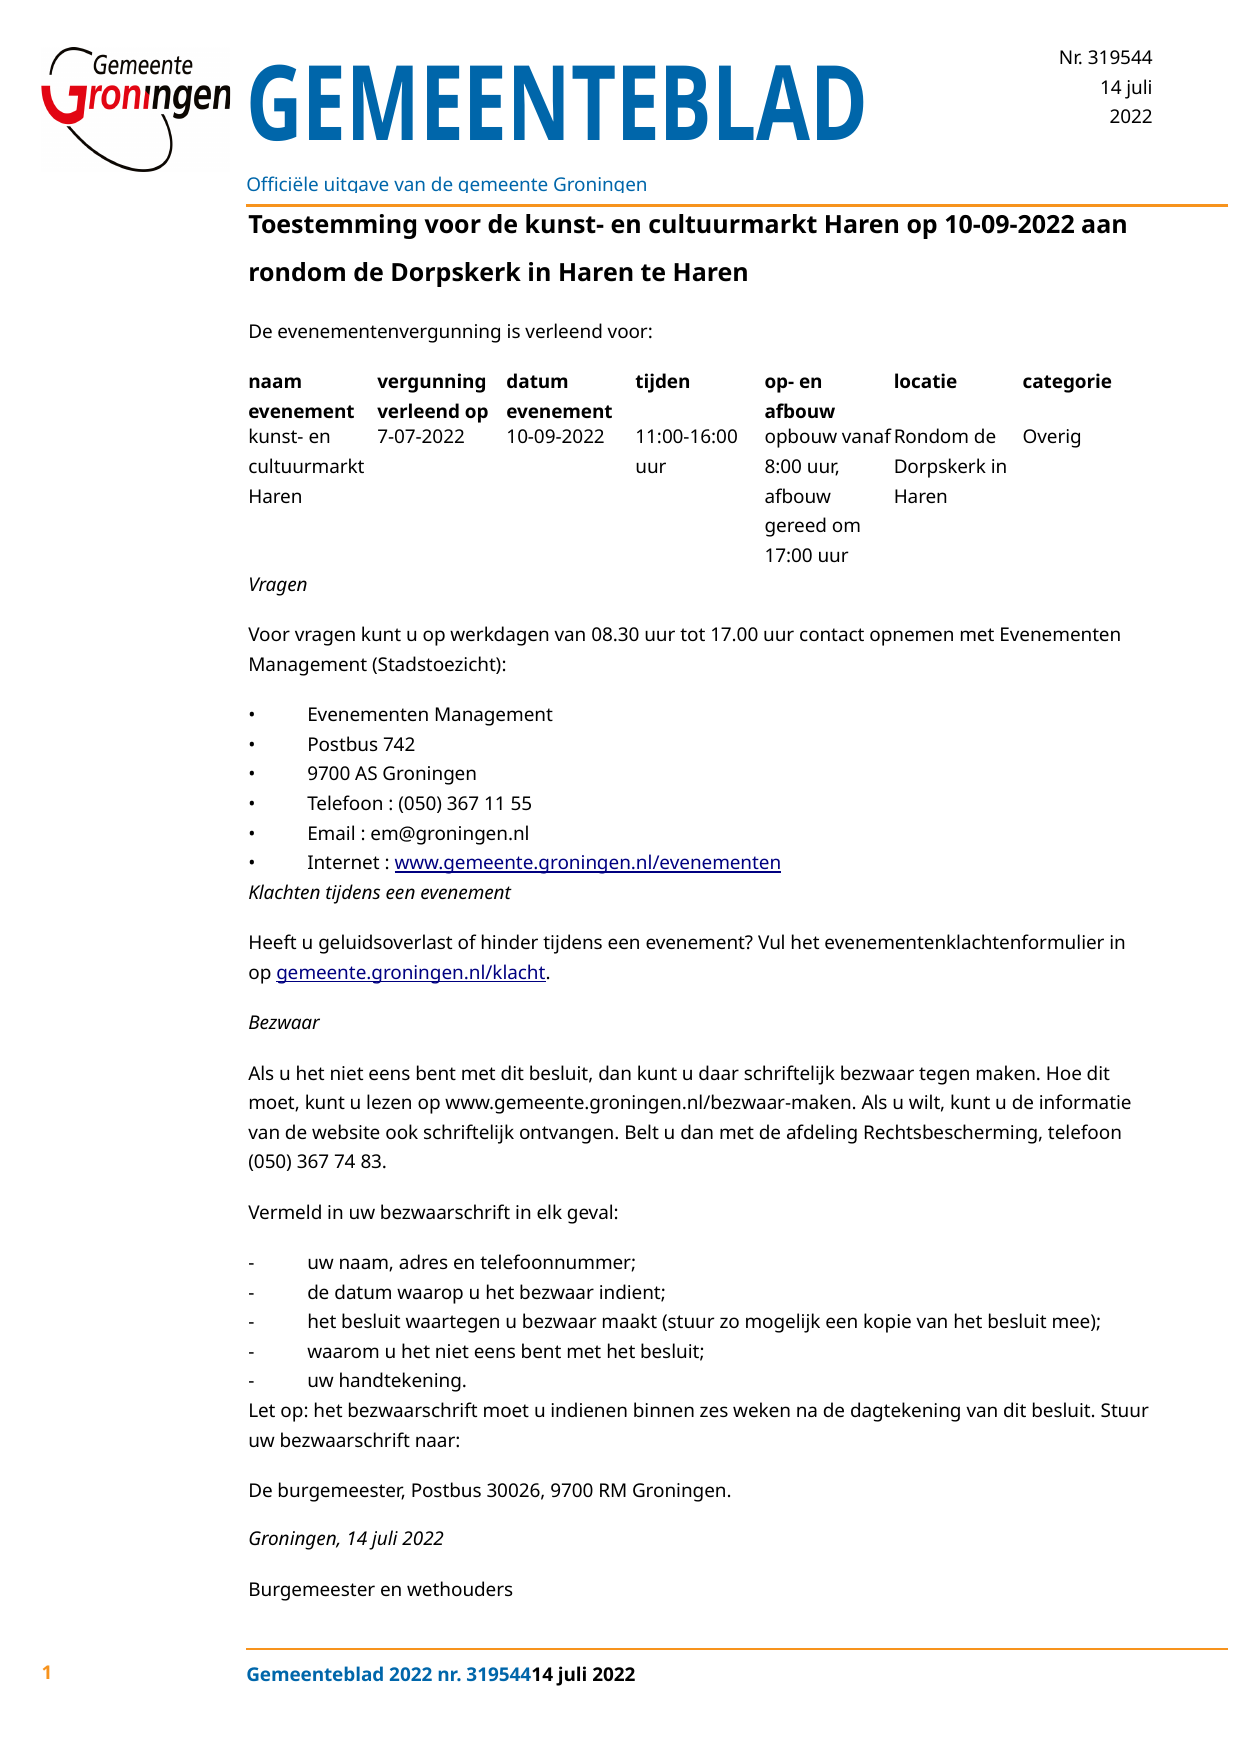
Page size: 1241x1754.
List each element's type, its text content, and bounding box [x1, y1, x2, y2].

table_header datum evenement [506, 369, 635, 424]
table_header tijden [635, 369, 764, 424]
table_header categorie [1023, 369, 1152, 424]
list Email : em@groningen.nl [248, 820, 1152, 846]
text Toestemming voor de kunst- en cultuurmarkt Haren op 10-09-2022 aan rondom de Dorpskerk in Haren te Haren [248, 207, 1152, 288]
list Internet : www.gemeente.groningen.nl/evenementen [248, 849, 1152, 875]
list uw handtekening. [248, 1368, 1152, 1393]
table_header op- en afbouw [764, 369, 893, 424]
text Bezwaar [248, 1009, 1152, 1035]
text Groningen, 14 juli 2022 [248, 1525, 1152, 1551]
text Klachten tijdens een evenement [248, 879, 1152, 905]
list Evenementen Management [248, 701, 1152, 727]
text Burgemeester en wethouders [248, 1577, 1152, 1602]
table_cell Rondom de Dorpskerk in Haren [894, 424, 1022, 568]
list de datum waarop u het bezwaar indient; [248, 1279, 1152, 1305]
table_cell kunst- en cultuurmarkt Haren [248, 424, 377, 568]
text Let op: het bezwaarschrift moet u indienen binnen zes weken na de dagtekening van dit besluit. Stuur uw bezwaarschrift naar: [248, 1397, 1152, 1453]
text Vermeld in uw bezwaarschrift in elk geval: [248, 1199, 1152, 1225]
text Voor vragen kunt u op werkdagen van 08.30 uur tot 17.00 uur contact opnemen met Evenementen Management (Stadstoezicht): [248, 621, 1152, 677]
list waarom u het niet eens bent met het besluit; [248, 1338, 1152, 1364]
picture [41, 47, 231, 172]
text Vragen [248, 571, 1152, 597]
list Telefoon : (050) 367 11 55 [248, 790, 1152, 816]
list uw naam, adres en telefoonnummer; [248, 1249, 1152, 1275]
table_cell 11:00-16:00 uur [635, 424, 764, 568]
text Als u het niet eens bent met dit besluit, dan kunt u daar schriftelijk bezwaar tegen maken. Hoe dit moet, kunt u lezen op www.gemeente.groningen.nl/bezwaar-maken. Als u wilt, kunt u de informatie van de website ook schriftelijk ontvangen. Belt u dan met de afdeling Rechtsbescherming, telefoon (050) 367 74 83. [248, 1060, 1152, 1174]
table_cell 10-09-2022 [506, 424, 635, 568]
table_cell opbouw vanaf 8:00 uur, afbouw gereed om 17:00 uur [764, 424, 893, 568]
table_header locatie [894, 369, 1022, 424]
list Postbus 742 [248, 731, 1152, 757]
list 9700 AS Groningen [248, 761, 1152, 786]
table_header vergunning verleend op [377, 369, 506, 424]
table_cell 7-07-2022 [377, 424, 506, 568]
text De burgemeester, Postbus 30026, 9700 RM Groningen. [248, 1477, 1152, 1503]
text Heeft u geluidsoverlast of hinder tijdens een evenement? Vul het evenementenklachtenformulier in op gemeente.groningen.nl/klacht. [248, 929, 1152, 985]
table_cell Overig [1023, 424, 1152, 568]
text De evenementenvergunning is verleend voor: [248, 318, 1152, 344]
list het besluit waartegen u bezwaar maakt (stuur zo mogelijk een kopie van het besluit mee); [248, 1308, 1152, 1334]
table_header naam evenement [248, 369, 377, 424]
